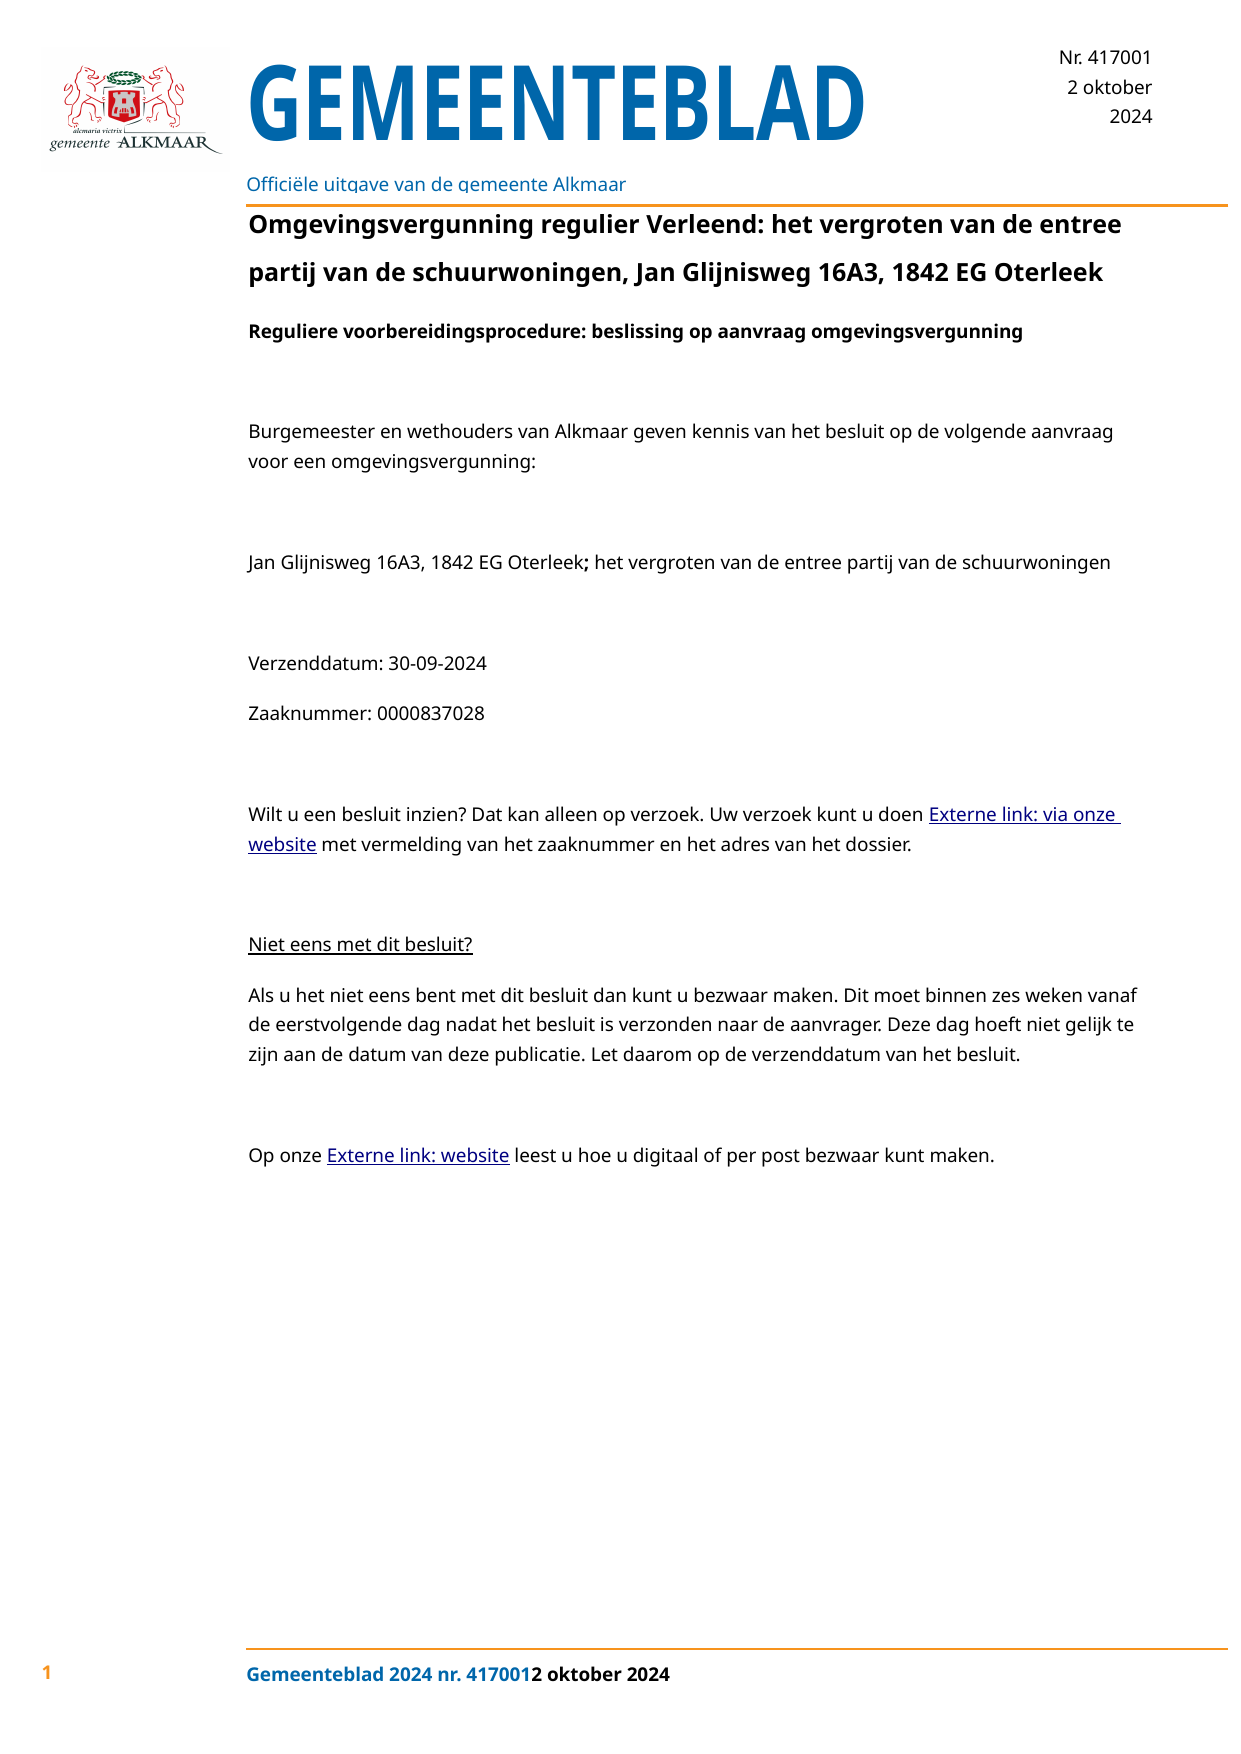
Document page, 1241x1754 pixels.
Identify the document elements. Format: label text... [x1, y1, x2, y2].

text Als u het niet eens bent met dit besluit dan kunt u bezwaar maken. Dit moet binnen zes weken vanaf de eerstvolgende dag nadat het besluit is verzonden naar de aanvrager. Deze dag hoeft niet gelijk te zijn aan de datum van deze publicatie. Let daarom op de verzenddatum van het besluit. [248, 982, 1152, 1067]
text Jan Glijnisweg 16A3, 1842 EG Oterleek; het vergroten van de entree partij van de schuurwoningen [248, 549, 1152, 575]
text Burgemeester en wethouders van Alkmaar geven kennis van het besluit op de volgende aanvraag voor een omgevingsvergunning: [248, 419, 1152, 474]
text Niet eens met dit besluit? [248, 932, 1152, 957]
text Verzenddatum: 30-09-2024 [248, 650, 1152, 676]
text Reguliere voorbereidingsprocedure: beslissing op aanvraag omgevingsvergunning [248, 318, 1152, 344]
text Zaaknummer: 0000837028 [248, 700, 1152, 726]
text Wilt u een besluit inzien? Dat kan alleen op verzoek. Uw verzoek kunt u doen Externe link: via onze website met vermelding van het zaaknummer en het adres van het dossier. [248, 801, 1152, 857]
picture [41, 47, 231, 172]
text Omgevingsvergunning regulier Verleend: het vergroten van de entree partij van de schuurwoningen, Jan Glijnisweg 16A3, 1842 EG Oterleek [248, 207, 1152, 288]
text Op onze Externe link: website leest u hoe u digitaal of per post bezwaar kunt maken. [248, 1142, 1152, 1168]
